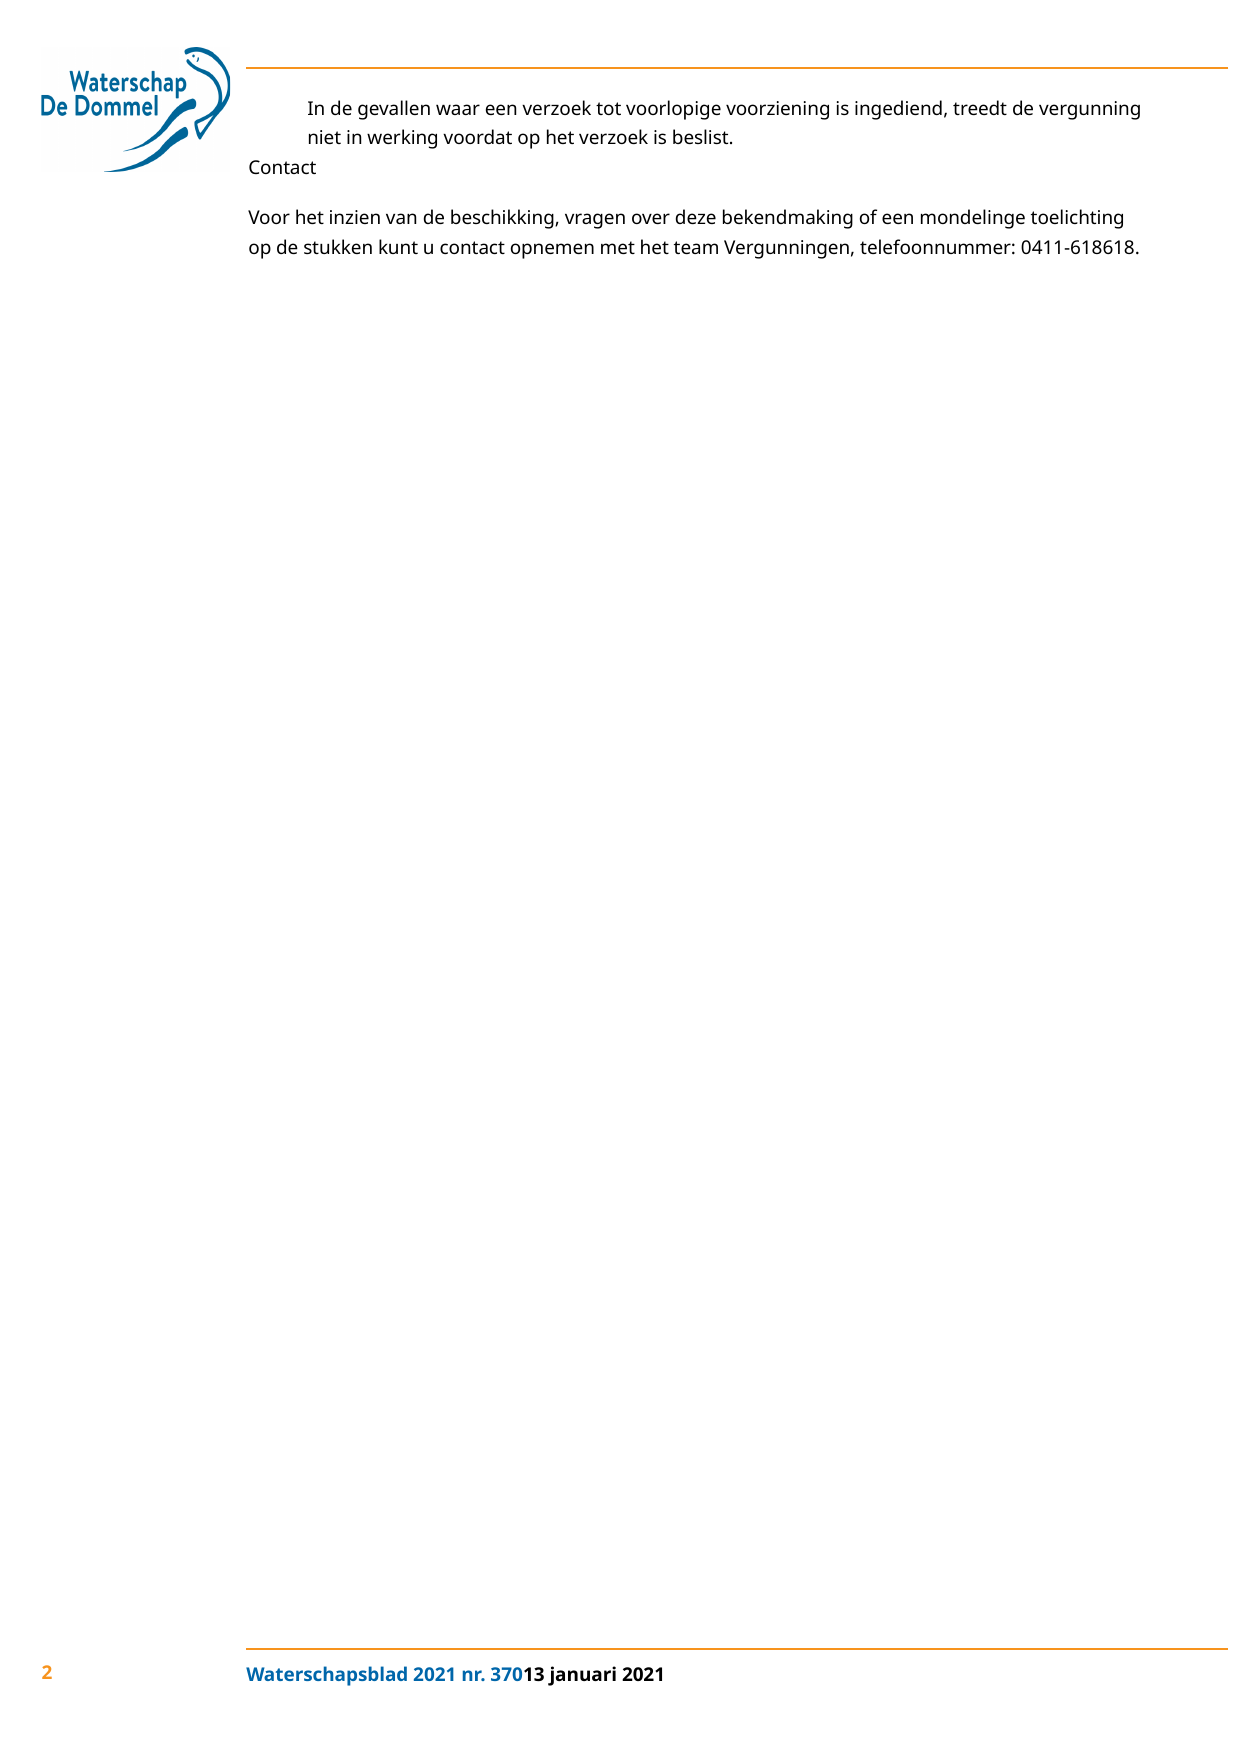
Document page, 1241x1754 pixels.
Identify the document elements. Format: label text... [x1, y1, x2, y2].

text Contact [248, 154, 1152, 180]
text Voor het inzien van de beschikking, vragen over deze bekendmaking of een mondelinge toelichting op de stukken kunt u contact opnemen met het team Vergunningen, telefoonnummer: 0411-618618. [248, 204, 1152, 260]
list In de gevallen waar een verzoek tot voorlopige voorziening is ingediend, treedt de vergunning niet in werking voordat op het verzoek is beslist. [248, 95, 1152, 150]
picture [204, 47, 231, 76]
picture [198, 118, 210, 131]
picture [41, 47, 231, 172]
picture [45, 99, 51, 111]
